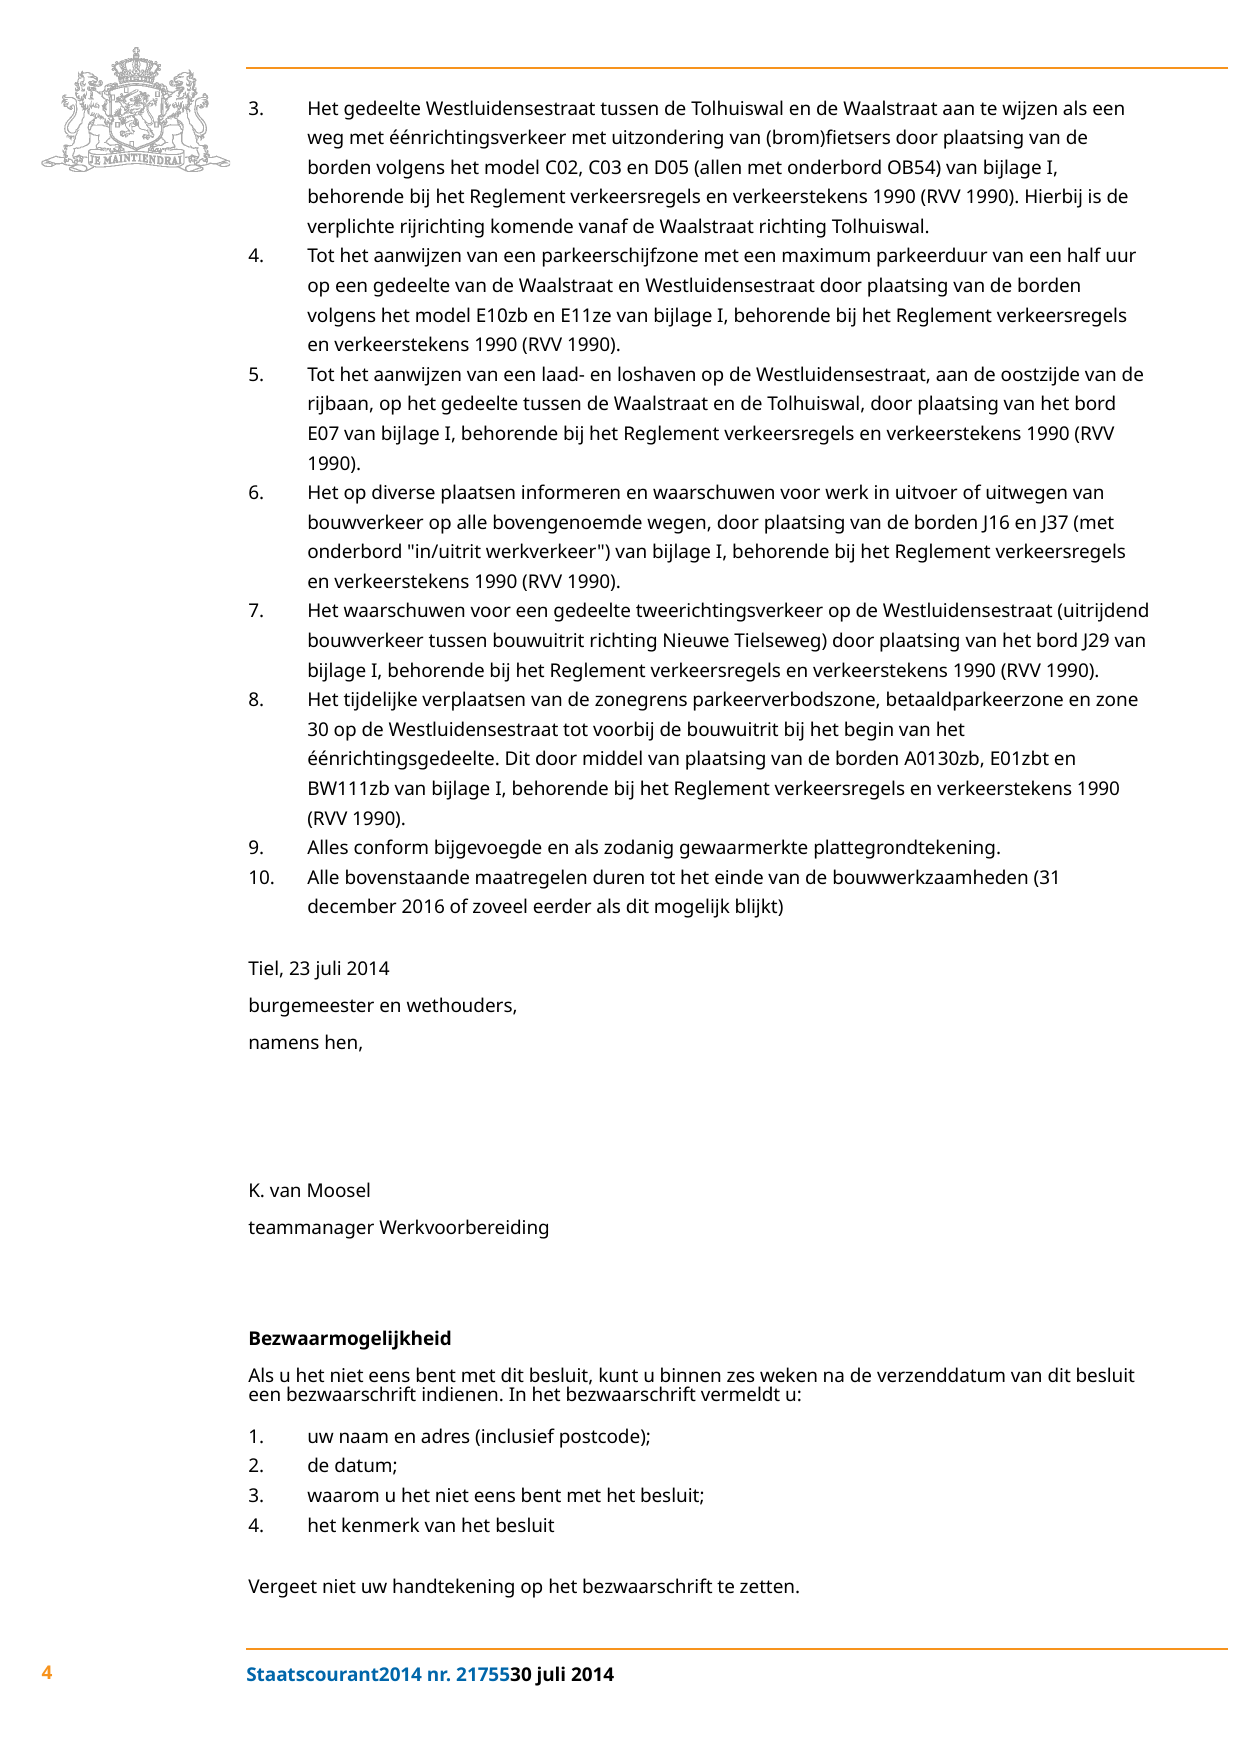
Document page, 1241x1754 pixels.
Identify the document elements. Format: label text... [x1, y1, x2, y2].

list Alles conform bijgevoegde en als zodanig gewaarmerkte plattegrondtekening. [248, 834, 1152, 860]
list Tot het aanwijzen van een parkeerschijfzone met een maximum parkeerduur van een half uur op een gedeelte van de Waalstraat en Westluidensestraat door plaatsing van de borden volgens het model E10zb en E11ze van bijlage I, behorende bij het Reglement verkeersregels en verkeerstekens 1990 (RVV 1990). [248, 243, 1152, 357]
list de datum; [248, 1453, 1152, 1478]
text namens hen, [248, 1034, 1152, 1053]
list Alle bovenstaande maatregelen duren tot het einde van de bouwwerkzaamheden (31 december 2016 of zoveel eerder als dit mogelijk blijkt) [248, 864, 1152, 919]
text K. van Moosel [248, 1182, 1152, 1201]
text Vergeet niet uw handtekening op het bezwaarschrift te zetten. [248, 1578, 1152, 1598]
list Tot het aanwijzen van een laad- en loshaven op de Westluidensestraat, aan de oostzijde van de rijbaan, op het gedeelte tussen de Waalstraat en de Tolhuiswal, door plaatsing van het bord E07 van bijlage I, behorende bij het Reglement verkeersregels en verkeerstekens 1990 (RVV 1990). [248, 361, 1152, 476]
list Het op diverse plaatsen informeren en waarschuwen voor werk in uitvoer of uitwegen van bouwverkeer op alle bovengenoemde wegen, door plaatsing van de borden J16 en J37 (met onderbord "in/uitrit werkverkeer") van bijlage I, behorende bij het Reglement verkeersregels en verkeerstekens 1990 (RVV 1990). [248, 479, 1152, 594]
list het kenmerk van het besluit [248, 1512, 1152, 1538]
text teammanager Werkvoorbereiding [248, 1219, 1152, 1238]
text Bezwaarmogelijkheid [248, 1330, 1152, 1349]
text Als u het niet eens bent met dit besluit, kunt u binnen zes weken na de verzenddatum van dit besluit een bezwaarschrift indienen. In het bezwaarschrift vermeldt u: [248, 1367, 1152, 1405]
list uw naam en adres (inclusief postcode); [248, 1423, 1152, 1449]
list waarom u het niet eens bent met het besluit; [248, 1482, 1152, 1508]
list Het gedeelte Westluidensestraat tussen de Tolhuiswal en de Waalstraat aan te wijzen als een weg met éénrichtingsverkeer met uitzondering van (brom)fietsers door plaatsing van de borden volgens het model C02, C03 en D05 (allen met onderbord OB54) van bijlage I, behorende bij het Reglement verkeersregels en verkeerstekens 1990 (RVV 1990). Hierbij is de verplichte rijrichting komende vanaf de Waalstraat richting Tolhuiswal. [248, 95, 1152, 239]
picture [41, 47, 231, 172]
text Tiel, 23 juli 2014 [248, 960, 1152, 979]
text burgemeester en wethouders, [248, 997, 1152, 1016]
list Het waarschuwen voor een gedeelte tweerichtingsverkeer op de Westluidensestraat (uitrijdend bouwverkeer tussen bouwuitrit richting Nieuwe Tielseweg) door plaatsing van het bord J29 van bijlage I, behorende bij het Reglement verkeersregels en verkeerstekens 1990 (RVV 1990). [248, 598, 1152, 683]
list Het tijdelijke verplaatsen van de zonegrens parkeerverbodszone, betaaldparkeerzone en zone 30 op de Westluidensestraat tot voorbij de bouwuitrit bij het begin van het éénrichtingsgedeelte. Dit door middel van plaatsing van de borden A0130zb, E01zbt en BW111zb van bijlage I, behorende bij het Reglement verkeersregels en verkeerstekens 1990 (RVV 1990). [248, 686, 1152, 831]
